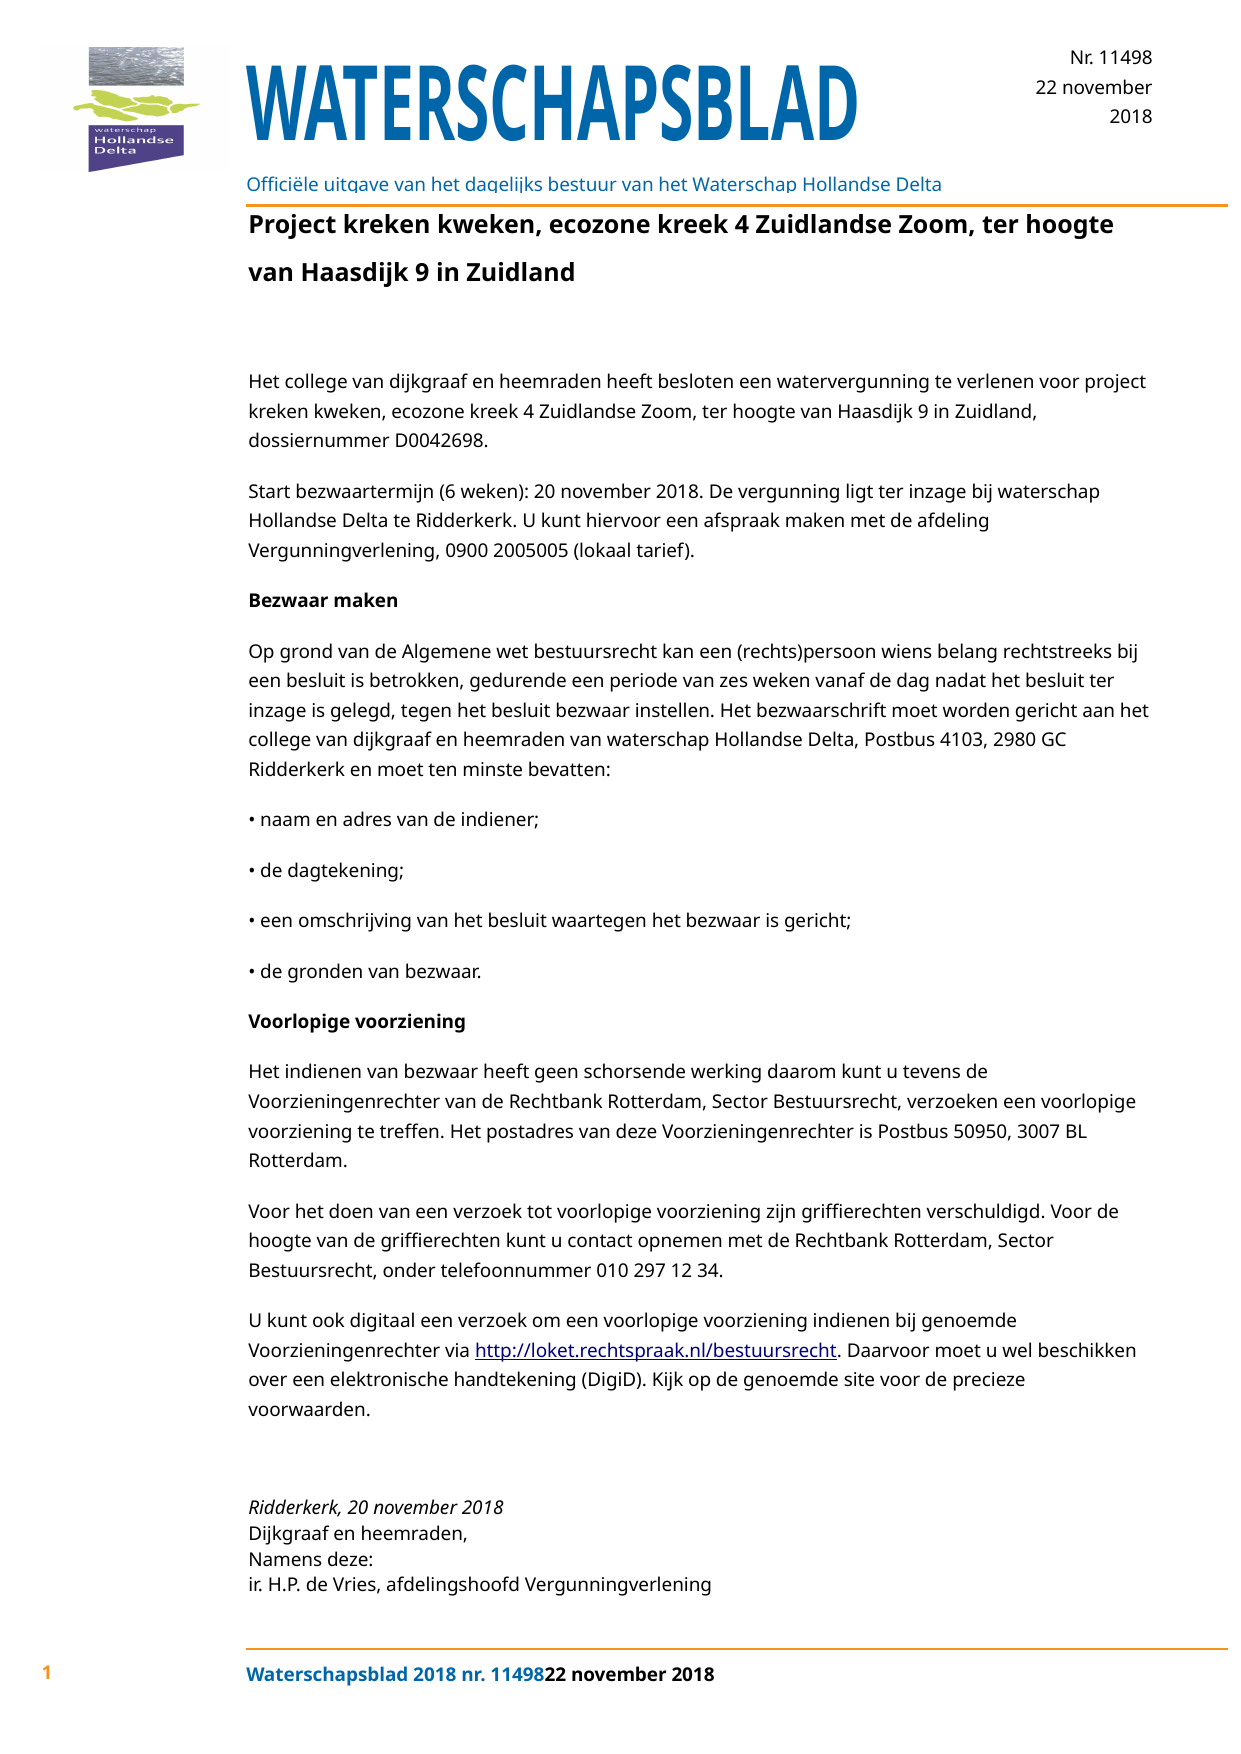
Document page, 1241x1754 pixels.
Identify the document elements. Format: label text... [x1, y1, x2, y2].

text Voorlopige voorziening [248, 1008, 1152, 1034]
text • een omschrijving van het besluit waartegen het bezwaar is gericht; [248, 907, 1152, 933]
text • naam en adres van de indiener; [248, 807, 1152, 832]
text Voor het doen van een verzoek tot voorlopige voorziening zijn griffierechten verschuldigd. Voor de hoogte van de griffierechten kunt u contact opnemen met de Rechtbank Rotterdam, Sector Bestuursrecht, onder telefoonnummer 010 297 12 34. [248, 1198, 1152, 1283]
text Namens deze: [248, 1546, 1152, 1572]
text U kunt ook digitaal een verzoek om een voorlopige voorziening indienen bij genoemde Voorzieningenrechter via http://loket.rechtspraak.nl/bestuursrecht. Daarvoor moet u wel beschikken over een elektronische handtekening (DigiD). Kijk op de genoemde site voor de precieze voorwaarden. [248, 1307, 1152, 1422]
text Op grond van de Algemene wet bestuursrecht kan een (rechts)persoon wiens belang rechtstreeks bij een besluit is betrokken, gedurende een periode van zes weken vanaf de dag nadat het besluit ter inzage is gelegd, tegen het besluit bezwaar instellen. Het bezwaarschrift moet worden gericht aan het college van dijkgraaf en heemraden van waterschap Hollandse Delta, Postbus 4103, 2980 GC Ridderkerk en moet ten minste bevatten: [248, 638, 1152, 782]
text Start bezwaartermijn (6 weken): 20 november 2018. De vergunning ligt ter inzage bij waterschap Hollandse Delta te Ridderkerk. U kunt hiervoor een afspraak maken met de afdeling Vergunningverlening, 0900 2005005 (lokaal tarief). [248, 478, 1152, 563]
text Project kreken kweken, ecozone kreek 4 Zuidlandse Zoom, ter hoogte van Haasdijk 9 in Zuidland [248, 207, 1152, 288]
text Dijkgraaf en heemraden, [248, 1520, 1152, 1546]
text • de gronden van bezwaar. [248, 958, 1152, 984]
text ir. H.P. de Vries, afdelingshoofd Vergunningverlening [248, 1572, 1152, 1597]
text Ridderkerk, 20 november 2018 [248, 1494, 1152, 1520]
text • de dagtekening; [248, 857, 1152, 883]
picture [41, 47, 231, 172]
text Het college van dijkgraaf en heemraden heeft besloten een watervergunning te verlenen voor project kreken kweken, ecozone kreek 4 Zuidlandse Zoom, ter hoogte van Haasdijk 9 in Zuidland, dossiernummer D0042698. [248, 368, 1152, 453]
text Het indienen van bezwaar heeft geen schorsende werking daarom kunt u tevens de Voorzieningenrechter van de Rechtbank Rotterdam, Sector Bestuursrecht, verzoeken een voorlopige voorziening te treffen. Het postadres van deze Voorzieningenrechter is Postbus 50950, 3007 BL Rotterdam. [248, 1059, 1152, 1173]
text Bezwaar maken [248, 587, 1152, 613]
